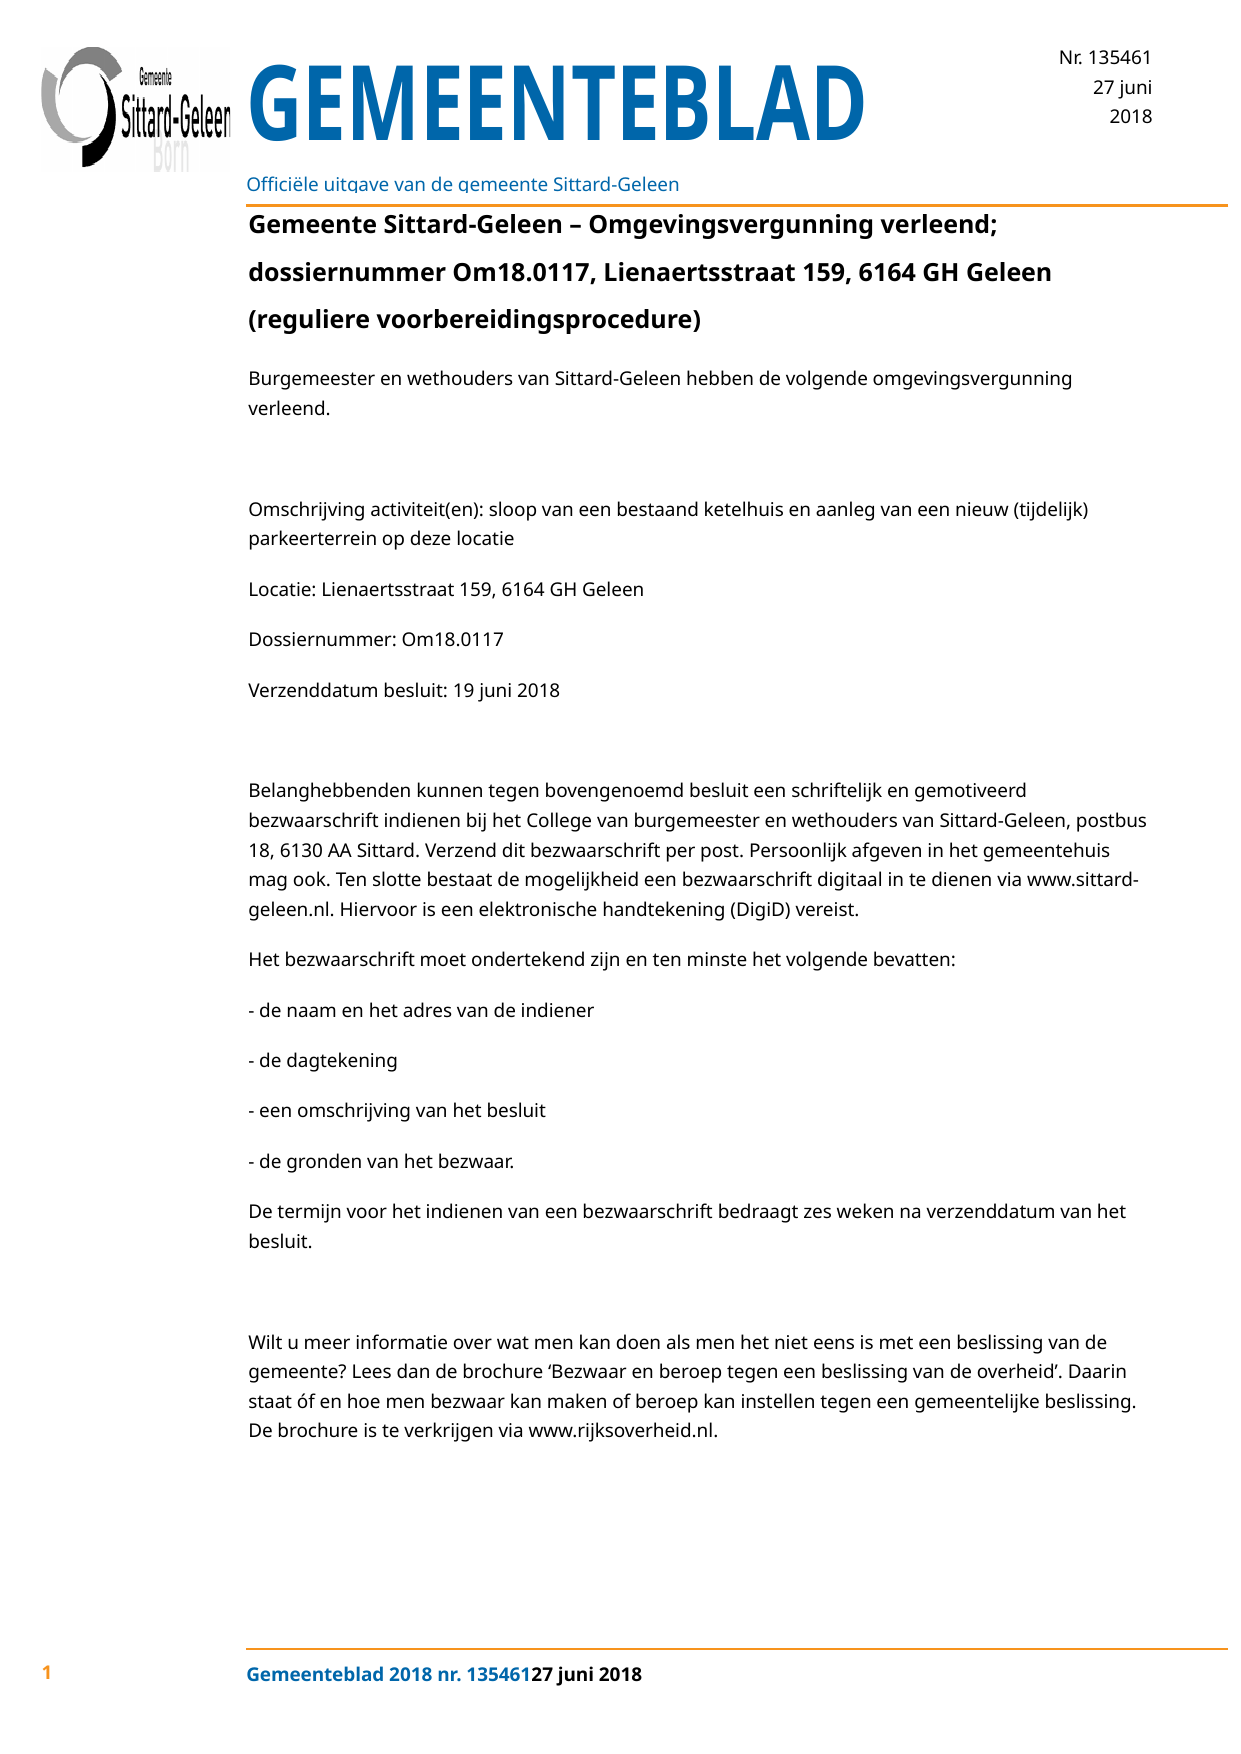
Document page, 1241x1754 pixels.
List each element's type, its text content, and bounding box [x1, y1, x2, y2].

text Dossiernummer: Om18.0117 [248, 626, 1152, 652]
text Gemeente Sittard-Geleen – Omgevingsvergunning verleend; dossiernummer Om18.0117, Lienaertsstraat 159, 6164 GH Geleen (reguliere voorbereidingsprocedure) [248, 207, 1152, 336]
text Het bezwaarschrift moet ondertekend zijn en ten minste het volgende bevatten: [248, 946, 1152, 972]
text Wilt u meer informatie over wat men kan doen als men het niet eens is met een beslissing van de gemeente? Lees dan de brochure ‘Bezwaar en beroep tegen een beslissing van de overheid’. Daarin staat óf en hoe men bezwaar kan maken of beroep kan instellen tegen een gemeentelijke beslissing. De brochure is te verkrijgen via www.rijksoverheid.nl. [248, 1329, 1152, 1443]
text Verzenddatum besluit: 19 juni 2018 [248, 677, 1152, 702]
text - de dagtekening [248, 1047, 1152, 1073]
text - de gronden van het bezwaar. [248, 1148, 1152, 1174]
text Omschrijving activiteit(en): sloop van een bestaand ketelhuis en aanleg van een nieuw (tijdelijk) parkeerterrein op deze locatie [248, 496, 1152, 551]
text - de naam en het adres van de indiener [248, 997, 1152, 1022]
text - een omschrijving van het besluit [248, 1098, 1152, 1123]
picture [41, 47, 231, 172]
text Burgemeester en wethouders van Sittard-Geleen hebben de volgende omgevingsvergunning verleend. [248, 366, 1152, 421]
text Locatie: Lienaertsstraat 159, 6164 GH Geleen [248, 576, 1152, 602]
text Belanghebbenden kunnen tegen bovengenoemd besluit een schriftelijk en gemotiveerd bezwaarschrift indienen bij het College van burgemeester en wethouders van Sittard-Geleen, postbus 18, 6130 AA Sittard. Verzend dit bezwaarschrift per post. Persoonlijk afgeven in het gemeentehuis mag ook. Ten slotte bestaat de mogelijkheid een bezwaarschrift digitaal in te dienen via www.sittard-geleen.nl. Hiervoor is een elektronische handtekening (DigiD) vereist. [248, 778, 1152, 922]
text De termijn voor het indienen van een bezwaarschrift bedraagt zes weken na verzenddatum van het besluit. [248, 1198, 1152, 1254]
